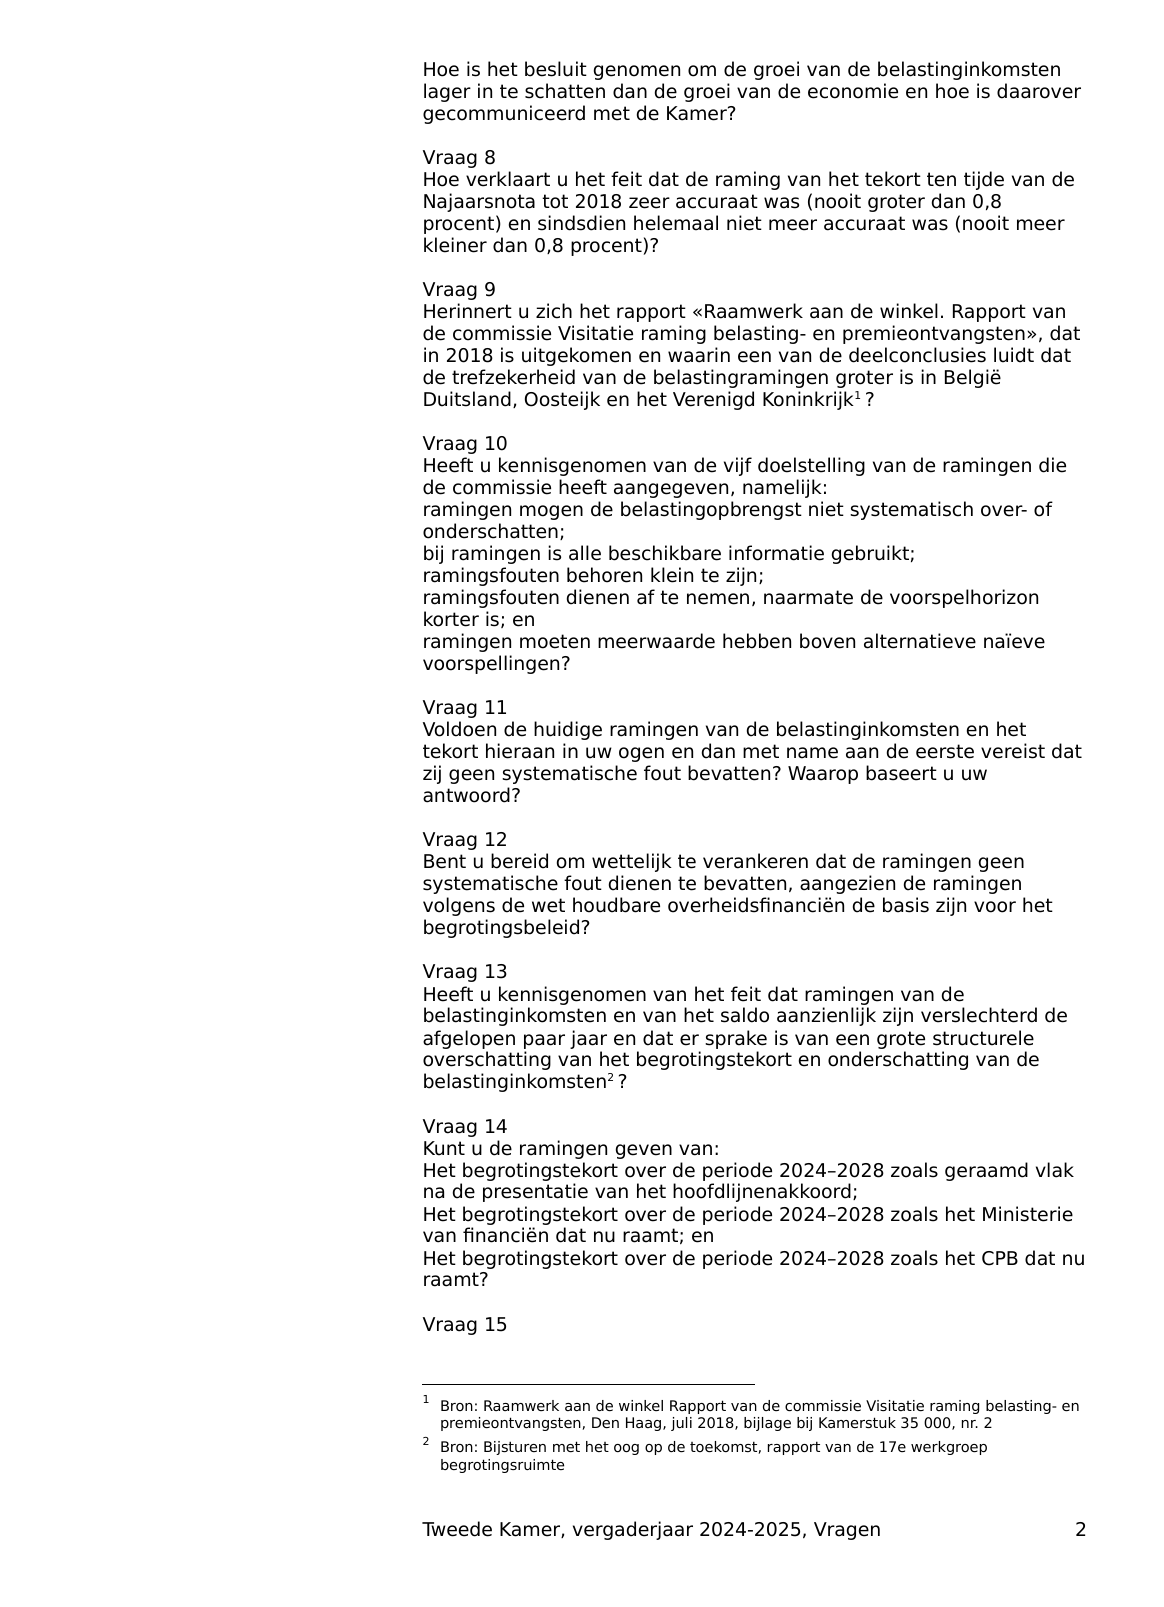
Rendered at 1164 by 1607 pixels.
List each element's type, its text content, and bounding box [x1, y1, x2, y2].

text Hoe verklaart u het feit dat de raming van het tekort ten tijde van de Najaarsnota tot 2018 zeer accuraat was (nooit groter dan 0,8 procent) en sindsdien helemaal niet meer accuraat was (nooit meer kleiner dan 0,8 procent)? [422, 169, 1087, 257]
text Heeft u kennisgenomen van het feit dat ramingen van de belastinginkomsten en van het saldo aanzienlijk zijn verslechterd de afgelopen paar jaar en dat er sprake is van een grote structurele overschatting van het begrotingstekort en onderschatting van de belastinginkomsten? [422, 983, 1087, 1093]
text bij ramingen is alle beschikbare informatie gebruikt; [422, 543, 1087, 565]
text Vraag 11 [422, 697, 1087, 719]
text Het begrotingstekort over de periode 2024–2028 zoals het Ministerie van financiën dat nu raamt; en [422, 1203, 1087, 1247]
text Hoe is het besluit genomen om de groei van de belastinginkomsten lager in te schatten dan de groei van de economie en hoe is daarover gecommuniceerd met de Kamer? [422, 59, 1087, 125]
text ramingsfouten dienen af te nemen, naarmate de voorspelhorizon korter is; en [422, 587, 1087, 631]
text ramingen mogen de belastingopbrengst niet systematisch over- of onderschatten; [422, 499, 1087, 543]
text Vraag 8 [422, 147, 1087, 169]
text Bron: Bijsturen met het oog op de toekomst, rapport van de 17e werkgroep begrotingsruimte [422, 1435, 1087, 1474]
text Het begrotingstekort over de periode 2024–2028 zoals geraamd vlak na de presentatie van het hoofdlijnenakkoord; [422, 1159, 1087, 1203]
text Bent u bereid om wettelijk te verankeren dat de ramingen geen systematische fout dienen te bevatten, aangezien de ramingen volgens de wet houdbare overheidsfinanciën de basis zijn voor het begrotingsbeleid? [422, 851, 1087, 939]
text Herinnert u zich het rapport «Raamwerk aan de winkel. Rapport van de commissie Visitatie raming belasting- en premieontvangsten», dat in 2018 is uitgekomen en waarin een van de deelconclusies luidt dat de trefzekerheid van de belastingramingen groter is in België Duitsland, Oosteijk en het Verenigd Koninkrijk? [422, 301, 1087, 411]
text Vraag 9 [422, 279, 1087, 301]
text Vraag 13 [422, 961, 1087, 983]
text Heeft u kennisgenomen van de vijf doelstelling van de ramingen die de commissie heeft aangegeven, namelijk: [422, 455, 1087, 499]
text Voldoen de huidige ramingen van de belastinginkomsten en het tekort hieraan in uw ogen en dan met name aan de eerste vereist dat zij geen systematische fout bevatten? Waarop baseert u uw antwoord? [422, 719, 1087, 807]
text Bron: Raamwerk aan de winkel Rapport van de commissie Visitatie raming belasting- en premieontvangsten, Den Haag, juli 2018, bijlage bij Kamerstuk 35 000, nr. 2 [422, 1393, 1087, 1432]
text Vraag 10 [422, 433, 1087, 455]
text ramingen moeten meerwaarde hebben boven alternatieve naïeve voorspellingen? [422, 631, 1087, 675]
text Vraag 15 [422, 1313, 1087, 1336]
text Vraag 14 [422, 1116, 1087, 1137]
text ramingsfouten behoren klein te zijn; [422, 565, 1087, 587]
text Het begrotingstekort over de periode 2024–2028 zoals het CPB dat nu raamt? [422, 1247, 1087, 1291]
text Vraag 12 [422, 829, 1087, 851]
text Kunt u de ramingen geven van: [422, 1137, 1087, 1159]
